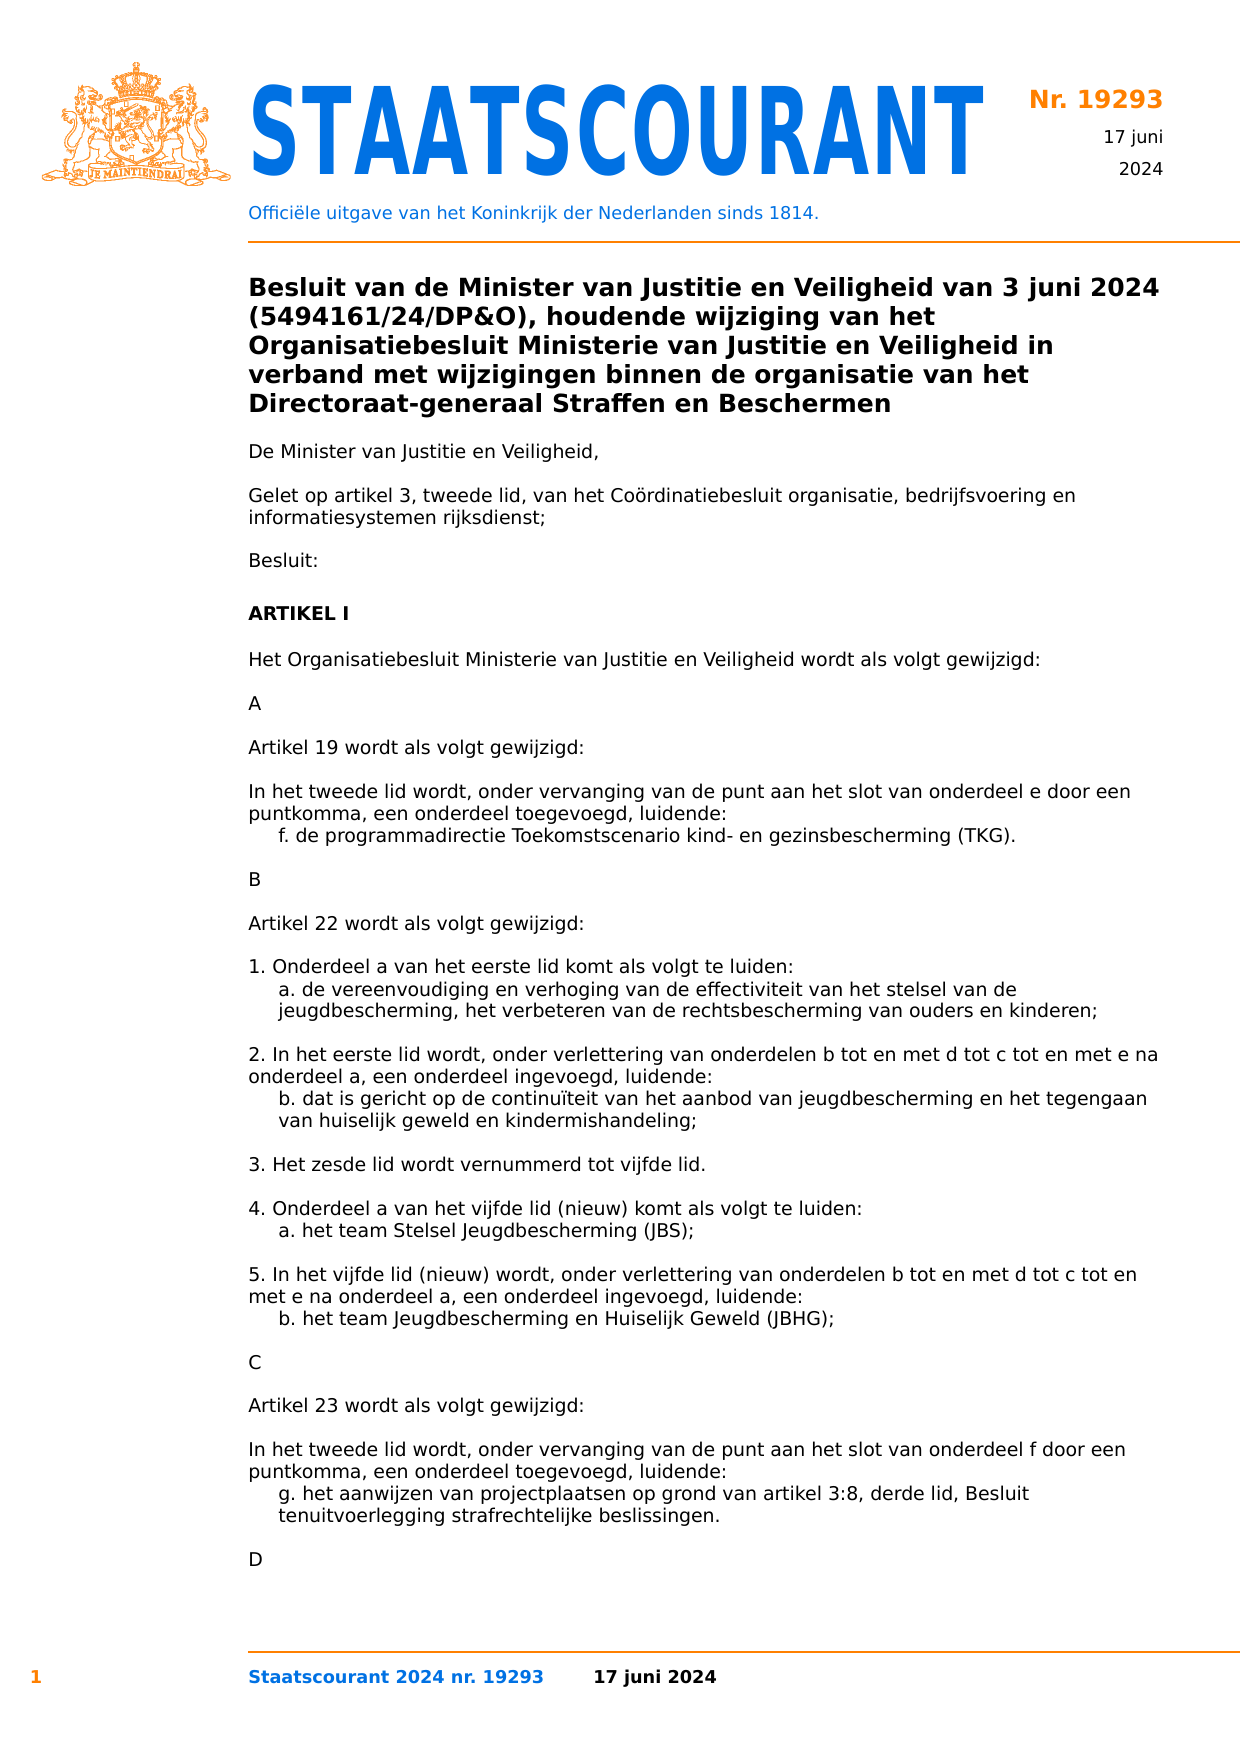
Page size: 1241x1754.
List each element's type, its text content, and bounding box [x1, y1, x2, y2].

text 2. In het eerste lid wordt, onder verlettering van onderdelen b tot en met d tot c tot en met e na onderdeel a, een onderdeel ingevoegd, luidende: [248, 1044, 1163, 1088]
text 5. In het vijfde lid (nieuw) wordt, onder verlettering van onderdelen b tot en met d tot c tot en met e na onderdeel a, een onderdeel ingevoegd, luidende: [248, 1264, 1163, 1308]
text Besluit: [248, 550, 1163, 572]
table_header Nr. 19293 [998, 62, 1240, 121]
text Gelet op artikel 3, tweede lid, van het Coördinatiebesluit organisatie, bedrijfsvoering en informatiesystemen rijksdienst; [248, 484, 1163, 528]
table_header [25, 62, 248, 241]
text Het Organisatiebesluit Ministerie van Justitie en Veiligheid wordt als volgt gewijzigd: [248, 649, 1163, 671]
table_cell Officiële uitgave van het Koninkrijk der Nederlanden sinds 1814. [248, 203, 1240, 241]
text a. de vereenvoudiging en verhoging van de effectiviteit van het stelsel van de jeugdbescherming, het verbeteren van de rechtsbescherming van ouders en kinderen; [278, 978, 1163, 1022]
text Artikel 23 wordt als volgt gewijzigd: [248, 1395, 1163, 1417]
text Artikel 22 wordt als volgt gewijzigd: [248, 913, 1163, 934]
text In het tweede lid wordt, onder vervanging van de punt aan het slot van onderdeel e door een puntkomma, een onderdeel toegevoegd, luidende: [248, 781, 1163, 825]
subtitle ARTIKEL I [248, 602, 1163, 624]
table_header STAATSCOURANT [248, 62, 998, 203]
text In het tweede lid wordt, onder vervanging van de punt aan het slot van onderdeel f door een puntkomma, een onderdeel toegevoegd, luidende: [248, 1439, 1163, 1483]
text g. het aanwijzen van projectplaatsen op grond van artikel 3:8, derde lid, Besluit tenuitvoerlegging strafrechtelijke beslissingen. [278, 1483, 1163, 1527]
text b. dat is gericht op de continuïteit van het aanbod van jeugdbescherming en het tegengaan van huiselijk geweld en kindermishandeling; [278, 1088, 1163, 1132]
table_cell 17 juni [998, 121, 1240, 153]
text De Minister van Justitie en Veiligheid, [248, 441, 1163, 463]
subtitle Besluit van de Minister van Justitie en Veiligheid van 3 juni 2024 (5494161/24/DP&O), houdende wijziging van het Organisatiebesluit Ministerie van Justitie en Veiligheid in verband met wijzigingen binnen de organisatie van het Directoraat-generaal Straffen en Beschermen [248, 273, 1163, 419]
table_cell 2024 [998, 153, 1240, 203]
text b. het team Jeugdbescherming en Huiselijk Geweld (JBHG); [278, 1308, 1163, 1330]
text A [248, 693, 1163, 715]
picture [41, 62, 231, 186]
text 4. Onderdeel a van het vijfde lid (nieuw) komt als volgt te luiden: [248, 1198, 1163, 1220]
text Artikel 19 wordt als volgt gewijzigd: [248, 737, 1163, 759]
text D [248, 1549, 1163, 1571]
text 1. Onderdeel a van het eerste lid komt als volgt te luiden: [248, 956, 1163, 978]
text f. de programmadirectie Toekomstscenario kind- en gezinsbescherming (TKG). [278, 825, 1163, 847]
text C [248, 1352, 1163, 1373]
text a. het team Stelsel Jeugdbescherming (JBS); [278, 1220, 1163, 1242]
text B [248, 869, 1163, 891]
text 3. Het zesde lid wordt vernummerd tot vijfde lid. [248, 1154, 1163, 1176]
